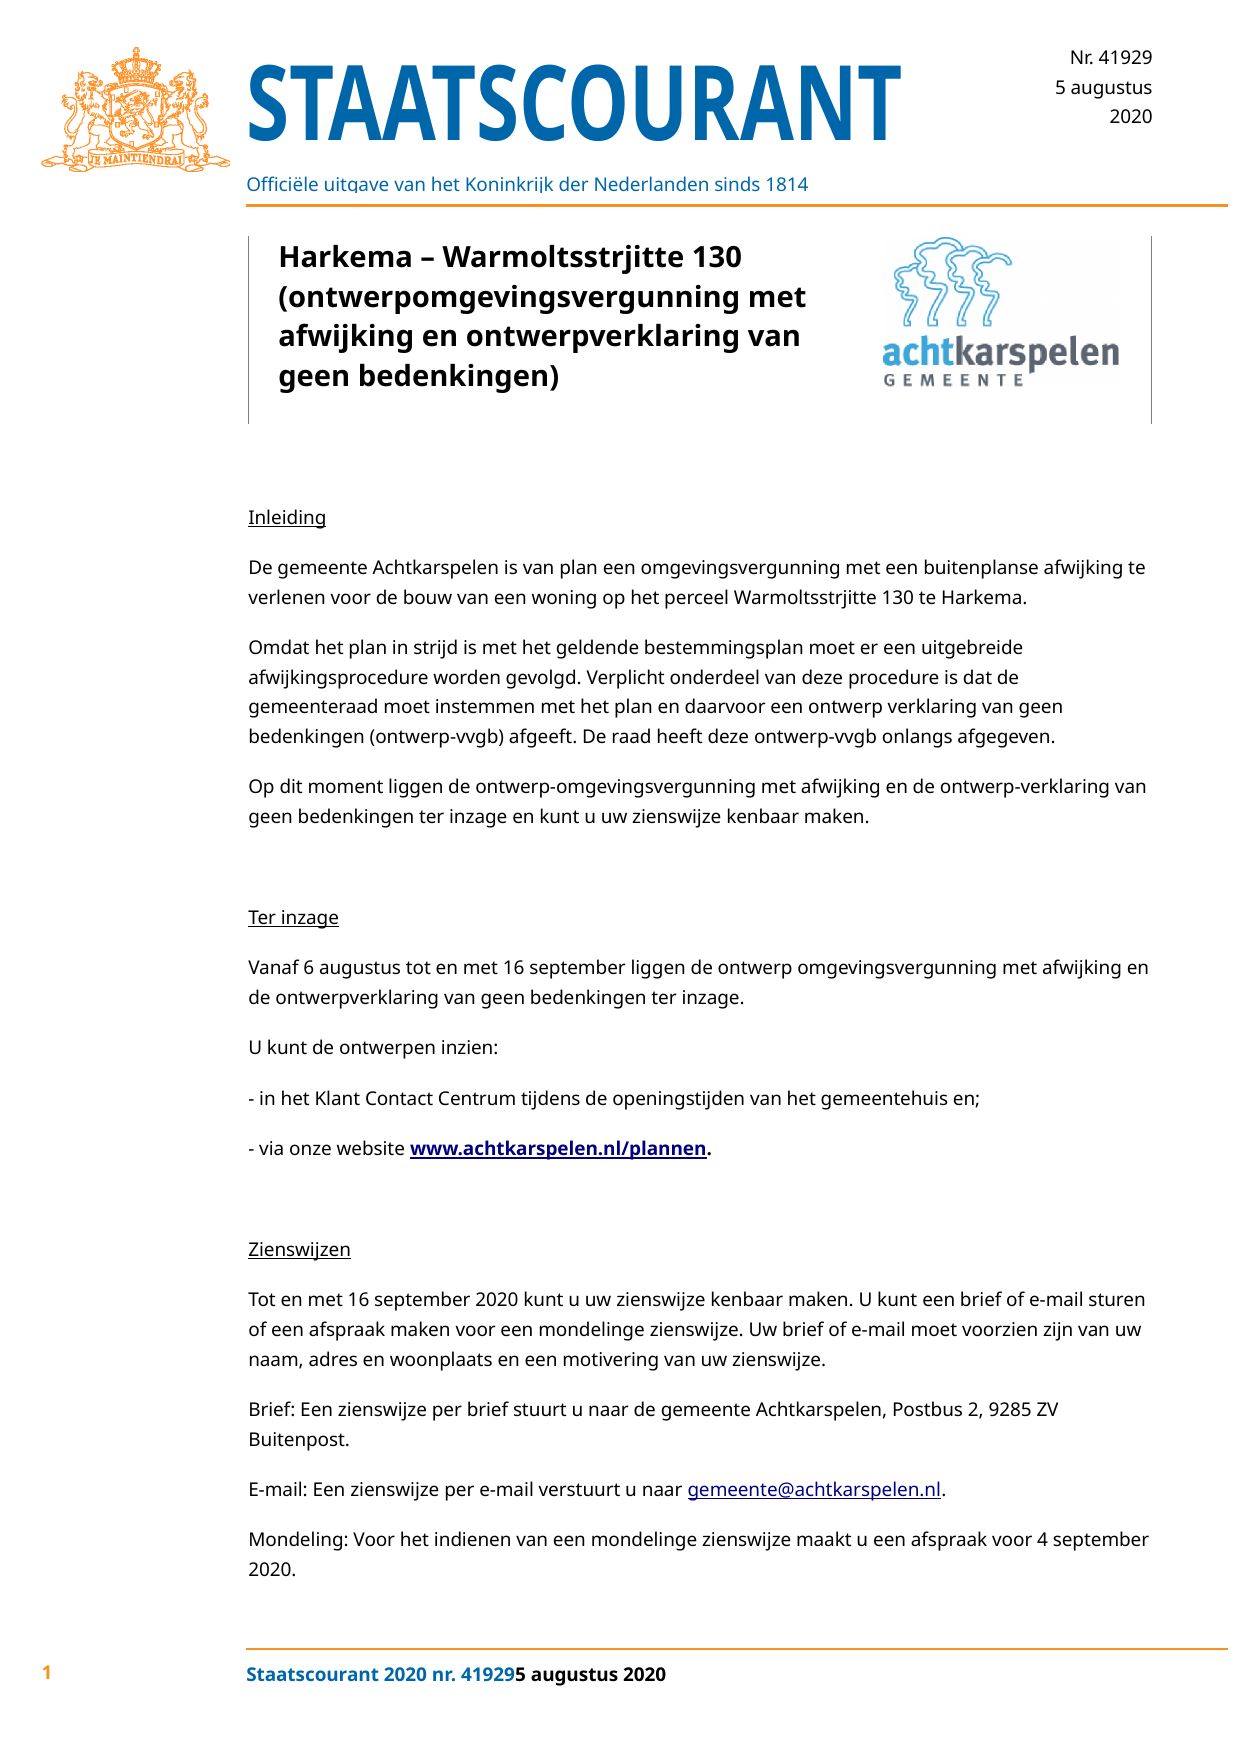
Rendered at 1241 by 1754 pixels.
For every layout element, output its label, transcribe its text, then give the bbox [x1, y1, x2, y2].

text Brief: Een zienswijze per brief stuurt u naar de gemeente Achtkarspelen, Postbus 2, 9285 ZV Buitenpost. [248, 1396, 1152, 1451]
table_header [850, 236, 1151, 424]
text Op dit moment liggen de ontwerp-omgevingsvergunning met afwijking en de ontwerp-verklaring van geen bedenkingen ter inzage en kunt u uw zienswijze kenbaar maken. [248, 774, 1152, 829]
text U kunt de ontwerpen inzien: [248, 1034, 1152, 1060]
text Inleiding [248, 504, 1152, 530]
text - via onze website www.achtkarspelen.nl/plannen. [248, 1135, 1152, 1161]
text Mondeling: Voor het indienen van een mondelinge zienswijze maakt u een afspraak voor 4 september 2020. [248, 1527, 1152, 1582]
text - in het Klant Contact Centrum tijdens de openingstijden van het gemeentehuis en; [248, 1085, 1152, 1111]
picture [882, 236, 1119, 387]
text E-mail: Een zienswijze per e-mail verstuurt u naar gemeente@achtkarspelen.nl. [248, 1476, 1152, 1502]
text Omdat het plan in strijd is met het geldende bestemmingsplan moet er een uitgebreide afwijkingsprocedure worden gevolgd. Verplicht onderdeel van deze procedure is dat de gemeenteraad moet instemmen met het plan en daarvoor een ontwerp verklaring van geen bedenkingen (ontwerp-vvgb) afgeeft. De raad heeft deze ontwerp-vvgb onlangs afgegeven. [248, 634, 1152, 749]
text Zienswijzen [248, 1236, 1152, 1262]
text Tot en met 16 september 2020 kunt u uw ziens­wijze kenbaar maken. U kunt een brief of e-mail sturen of een afspraak maken voor een mondelinge zienswijze. Uw brief of e-mail moet voorzien zijn van uw naam, adres en woonplaats en een motivering van uw zienswijze. [248, 1287, 1152, 1371]
text Ter inzage [248, 904, 1152, 930]
text Vanaf 6 augustus tot en met 16 september liggen de ontwerp omgevingsvergunning met afwijking en de ontwerpverklaring van geen bedenkingen ter inzage. [248, 954, 1152, 1010]
table_header Harkema – Warmoltsstrjitte 130 (ontwerpomgevingsvergunning met afwijking en ontwerpverklaring van geen bedenkingen) [249, 236, 850, 424]
picture [41, 47, 231, 172]
text De gemeente Achtkarspelen is van plan een omgevingsvergunning met een buitenplanse afwijking te verlenen voor de bouw van een woning op het perceel Warmoltsstrjitte 130 te Harkema. [248, 554, 1152, 610]
